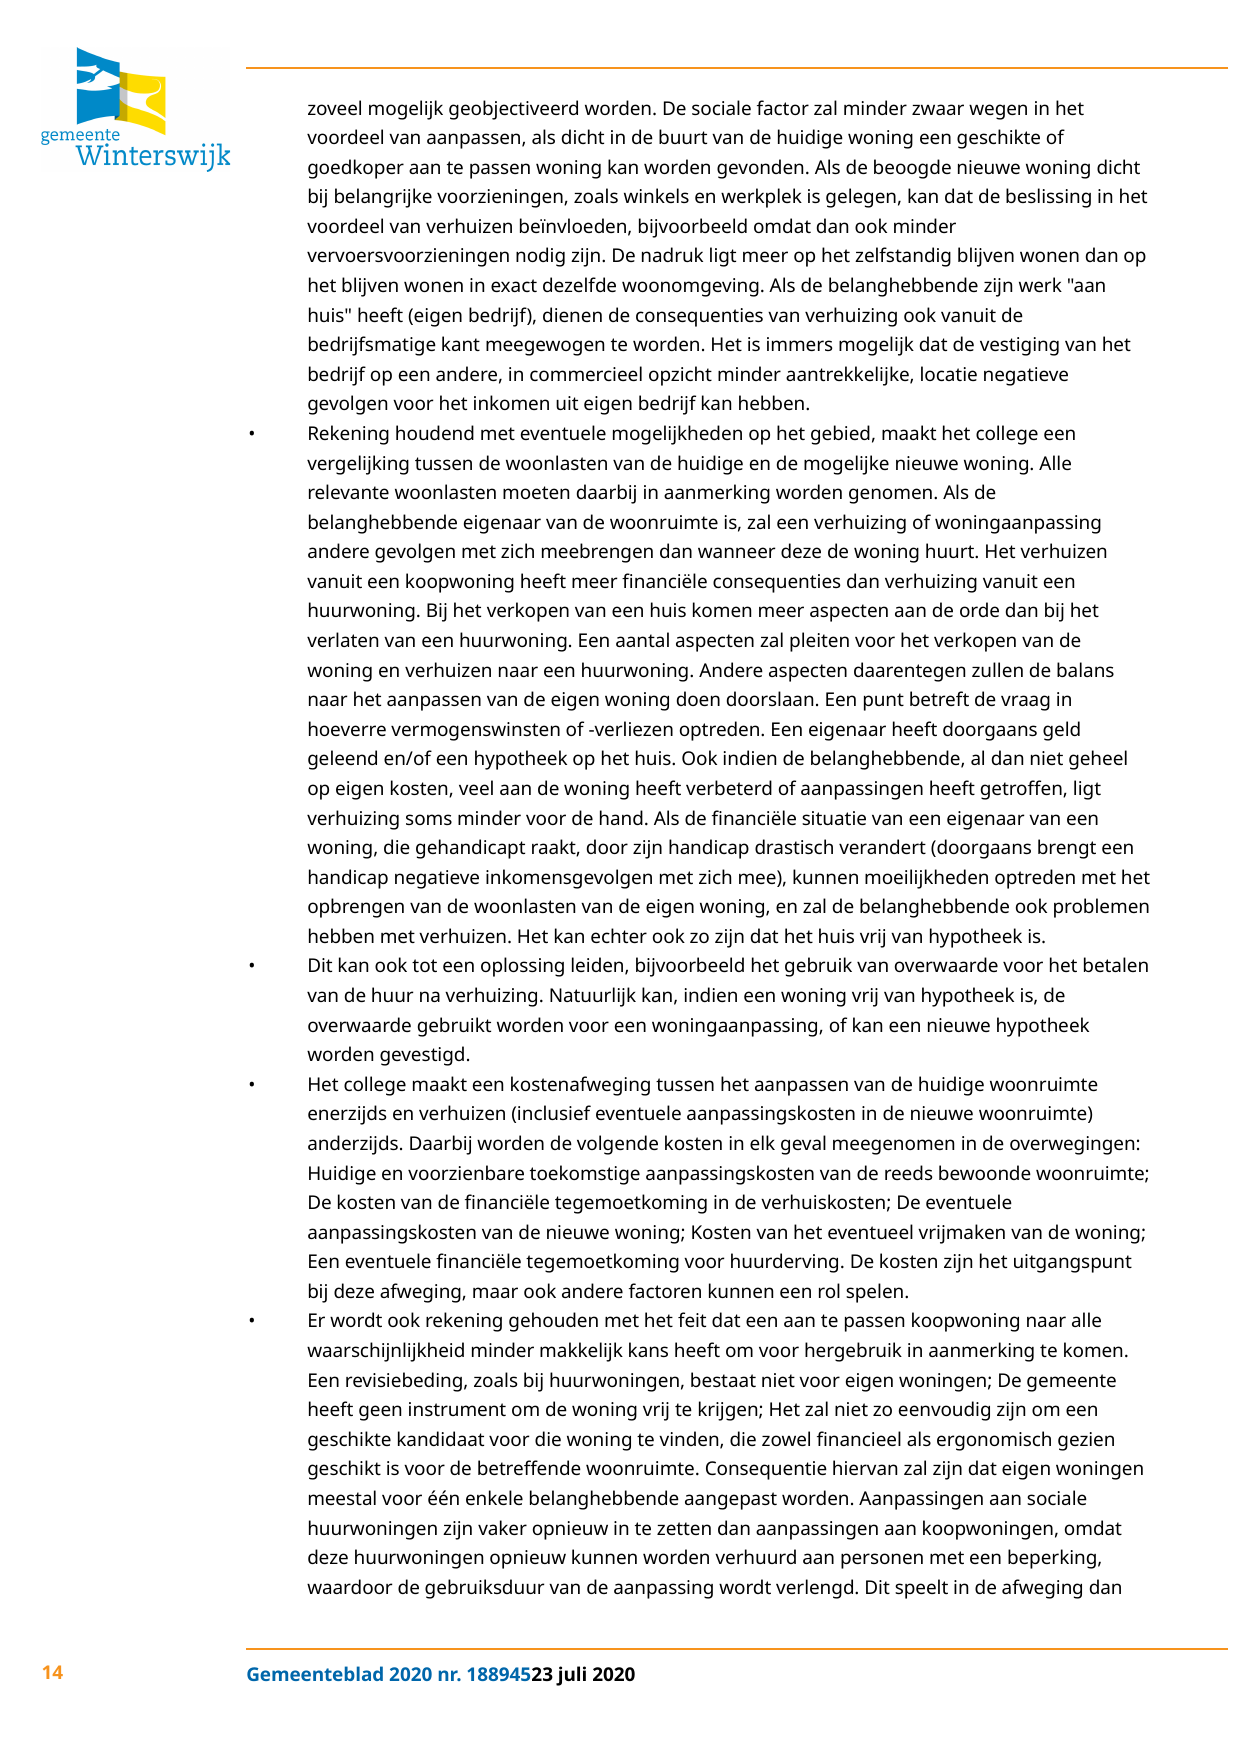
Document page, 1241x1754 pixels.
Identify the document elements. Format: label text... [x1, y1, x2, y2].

list Dit kan ook tot een oplossing leiden, bijvoorbeeld het gebruik van overwaarde voor het betalen van de huur na verhuizing. Natuurlijk kan, indien een woning vrij van hypotheek is, de overwaarde gebruikt worden voor een woningaanpassing, of kan een nieuwe hypotheek worden gevestigd. [248, 953, 1152, 1067]
list zoveel mogelijk geobjectiveerd worden. De sociale factor zal minder zwaar wegen in het voordeel van aanpassen, als dicht in de buurt van de huidige woning een geschikte of goedkoper aan te passen woning kan worden gevonden. Als de beoogde nieuwe woning dicht bij belangrijke voorzieningen, zoals winkels en werkplek is gelegen, kan dat de beslissing in het voordeel van verhuizen beïnvloeden, bijvoorbeeld omdat dan ook minder vervoersvoorzieningen nodig zijn. De nadruk ligt meer op het zelfstandig blijven wonen dan op het blijven wonen in exact dezelfde woonomgeving. Als de belanghebbende zijn werk "aan huis" heeft (eigen bedrijf), dienen de consequenties van verhuizing ook vanuit de bedrijfsmatige kant meegewogen te worden. Het is immers mogelijk dat de vestiging van het bedrijf op een andere, in commercieel opzicht minder aantrekkelijke, locatie negatieve gevolgen voor het inkomen uit eigen bedrijf kan hebben. [248, 95, 1152, 416]
picture [41, 47, 231, 172]
picture [225, 153, 231, 162]
list Rekening houdend met eventuele mogelijkheden op het gebied, maakt het college een vergelijking tussen de woonlasten van de huidige en de mogelijke nieuwe woning. Alle relevante woonlasten moeten daarbij in aanmerking worden genomen. Als de belanghebbende eigenaar van de woonruimte is, zal een verhuizing of woningaanpassing andere gevolgen met zich meebrengen dan wanneer deze de woning huurt. Het verhuizen vanuit een koopwoning heeft meer financiële consequenties dan verhuizing vanuit een huurwoning. Bij het verkopen van een huis komen meer aspecten aan de orde dan bij het verlaten van een huurwoning. Een aantal aspecten zal pleiten voor het verkopen van de woning en verhuizen naar een huurwoning. Andere aspecten daarentegen zullen de balans naar het aanpassen van de eigen woning doen doorslaan. Een punt betreft de vraag in hoeverre vermogenswinsten of -verliezen optreden. Een eigenaar heeft doorgaans geld geleend en/of een hypotheek op het huis. Ook indien de belanghebbende, al dan niet geheel op eigen kosten, veel aan de woning heeft verbeterd of aanpassingen heeft getroffen, ligt verhuizing soms minder voor de hand. Als de financiële situatie van een eigenaar van een woning, die gehandicapt raakt, door zijn handicap drastisch verandert (doorgaans brengt een handicap negatieve inkomensgevolgen met zich mee), kunnen moeilijkheden optreden met het opbrengen van de woonlasten van de eigen woning, en zal de belanghebbende ook problemen hebben met verhuizen. Het kan echter ook zo zijn dat het huis vrij van hypotheek is. [248, 420, 1152, 949]
list Er wordt ook rekening gehouden met het feit dat een aan te passen koopwoning naar alle waarschijnlijkheid minder makkelijk kans heeft om voor hergebruik in aanmerking te komen. Een revisiebeding, zoals bij huurwoningen, bestaat niet voor eigen woningen; De gemeente heeft geen instrument om de woning vrij te krijgen; Het zal niet zo eenvoudig zijn om een geschikte kandidaat voor die woning te vinden, die zowel financieel als ergonomisch gezien geschikt is voor de betreffende woonruimte. Consequentie hiervan zal zijn dat eigen woningen meestal voor één enkele belanghebbende aangepast worden. Aanpassingen aan sociale huurwoningen zijn vaker opnieuw in te zetten dan aanpassingen aan koopwoningen, omdat deze huurwoningen opnieuw kunnen worden verhuurd aan personen met een beperking, waardoor de gebruiksduur van de aanpassing wordt verlengd. Dit speelt in de afweging dan [248, 1308, 1152, 1600]
list Het college maakt een kostenafweging tussen het aanpassen van de huidige woonruimte enerzijds en verhuizen (inclusief eventuele aanpassingskosten in de nieuwe woonruimte) anderzijds. Daarbij worden de volgende kosten in elk geval meegenomen in de overwegingen: Huidige en voorzienbare toekomstige aanpassingskosten van de reeds bewoonde woonruimte; De kosten van de financiële tegemoetkoming in de verhuiskosten; De eventuele aanpassingskosten van de nieuwe woning; Kosten van het eventueel vrijmaken van de woning; Een eventuele financiële tegemoetkoming voor huurderving. De kosten zijn het uitgangspunt bij deze afweging, maar ook andere factoren kunnen een rol spelen. [248, 1071, 1152, 1304]
